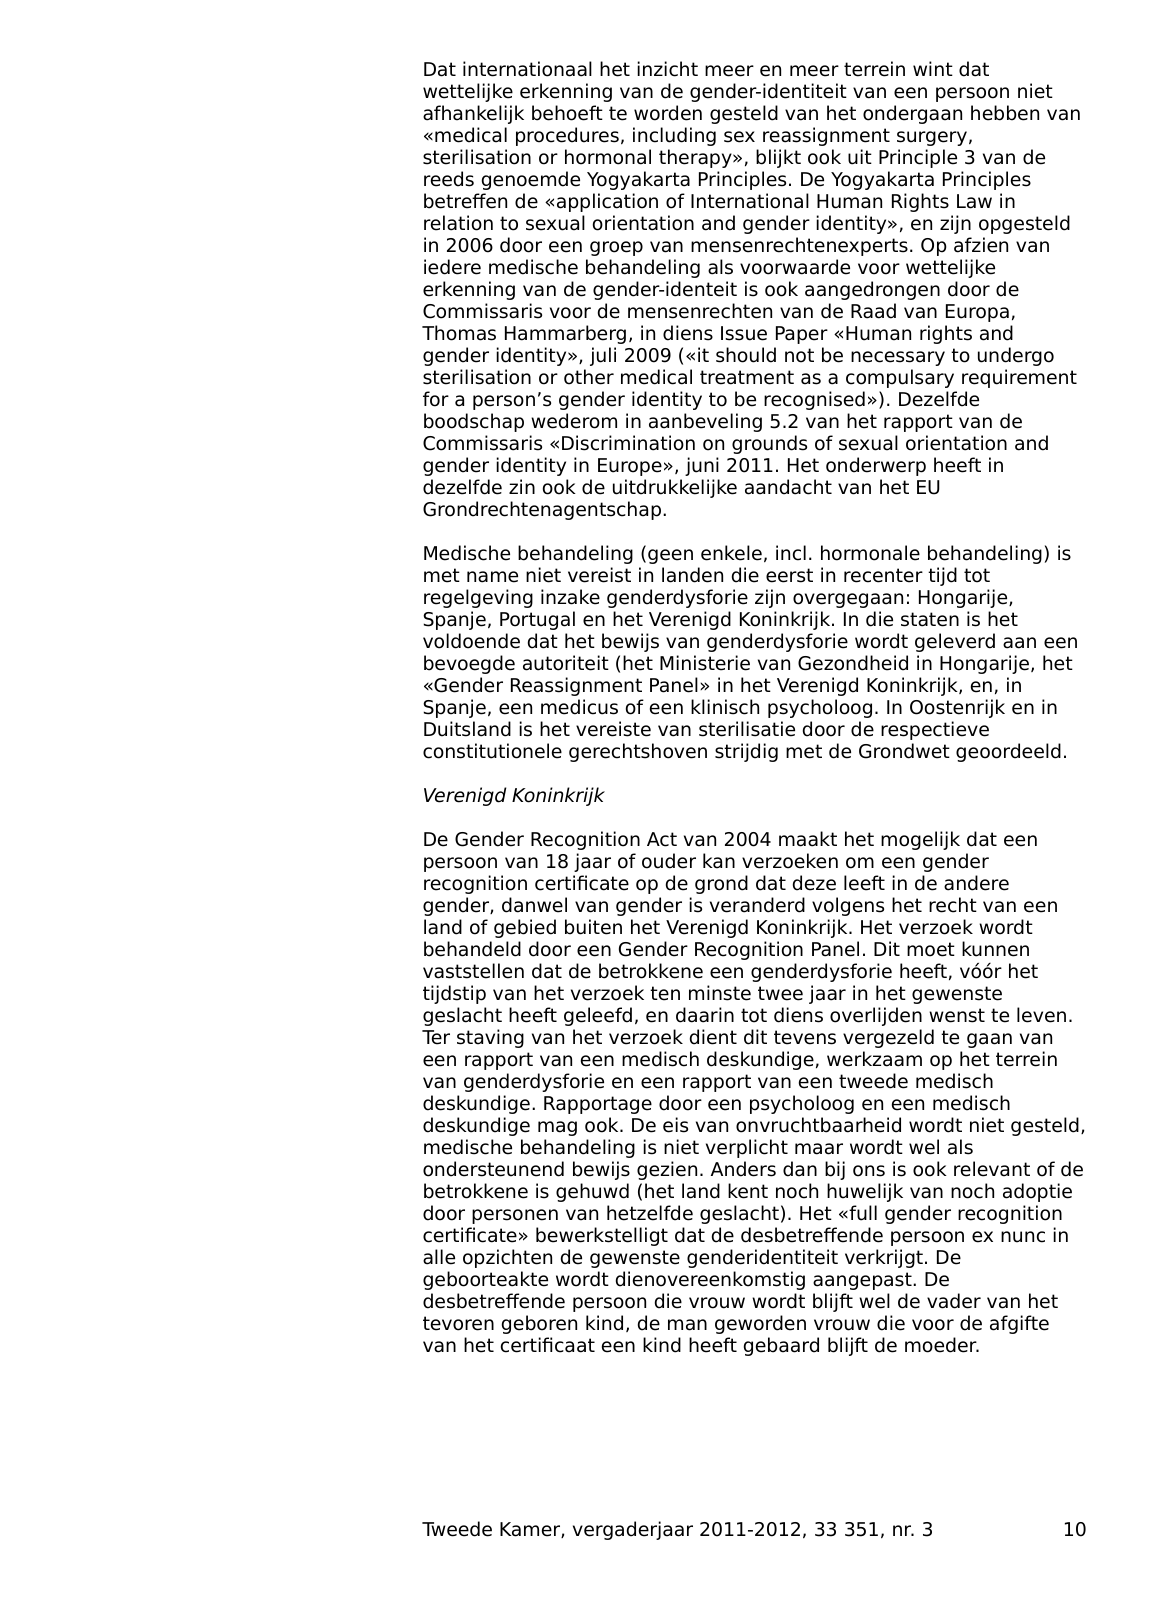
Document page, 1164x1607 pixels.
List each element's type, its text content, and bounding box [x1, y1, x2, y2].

text Medische behandeling (geen enkele, incl. hormonale behandeling) is met name niet vereist in landen die eerst in recenter tijd tot regelgeving inzake genderdysforie zijn overgegaan: Hongarije, Spanje, Portugal en het Verenigd Koninkrijk. In die staten is het voldoende dat het bewijs van genderdysforie wordt geleverd aan een bevoegde autoriteit (het Ministerie van Gezondheid in Hongarije, het «Gender Reassignment Panel» in het Verenigd Koninkrijk, en, in Spanje, een medicus of een klinisch psycholoog. In Oostenrijk en in Duitsland is het vereiste van sterilisatie door de respectieve constitutionele gerechtshoven strijdig met de Grondwet geoordeeld. [422, 543, 1087, 763]
text Dat internationaal het inzicht meer en meer terrein wint dat wettelijke erkenning van de gender-identiteit van een persoon niet afhankelijk behoeft te worden gesteld van het ondergaan hebben van «medical procedures, including sex reassignment surgery, sterilisation or hormonal therapy», blijkt ook uit Principle 3 van de reeds genoemde Yogyakarta Principles. De Yogyakarta Principles betreffen de «application of International Human Rights Law in relation to sexual orientation and gender identity», en zijn opgesteld in 2006 door een groep van mensenrechtenexperts. Op afzien van iedere medische behandeling als voorwaarde voor wettelijke erkenning van de gender-identeit is ook aangedrongen door de Commissaris voor de mensenrechten van de Raad van Europa, Thomas Hammarberg, in diens Issue Paper «Human rights and gender identity», juli 2009 («it should not be necessary to undergo sterilisation or other medical treatment as a compulsary requirement for a person’s gender identity to be recognised»). Dezelfde boodschap wederom in aanbeveling 5.2 van het rapport van de Commissaris «Discrimination on grounds of sexual orientation and gender identity in Europe», juni 2011. Het onderwerp heeft in dezelfde zin ook de uitdrukkelijke aandacht van het EU Grondrechtenagentschap. [422, 59, 1087, 521]
subtitle Verenigd Koninkrijk [422, 785, 1087, 807]
text De Gender Recognition Act van 2004 maakt het mogelijk dat een persoon van 18 jaar of ouder kan verzoeken om een gender recognition certificate op de grond dat deze leeft in de andere gender, danwel van gender is veranderd volgens het recht van een land of gebied buiten het Verenigd Koninkrijk. Het verzoek wordt behandeld door een Gender Recognition Panel. Dit moet kunnen vaststellen dat de betrokkene een genderdysforie heeft, vóór het tijdstip van het verzoek ten minste twee jaar in het gewenste geslacht heeft geleefd, en daarin tot diens overlijden wenst te leven. Ter staving van het verzoek dient dit tevens vergezeld te gaan van een rapport van een medisch deskundige, werkzaam op het terrein van genderdysforie en een rapport van een tweede medisch deskundige. Rapportage door een psycholoog en een medisch deskundige mag ook. De eis van onvruchtbaarheid wordt niet gesteld, medische behandeling is niet verplicht maar wordt wel als ondersteunend bewijs gezien. Anders dan bij ons is ook relevant of de betrokkene is gehuwd (het land kent noch huwelijk van noch adoptie door personen van hetzelfde geslacht). Het «full gender recognition certificate» bewerkstelligt dat de desbetreffende persoon ex nunc in alle opzichten de gewenste genderidentiteit verkrijgt. De geboorteakte wordt dienovereenkomstig aangepast. De desbetreffende persoon die vrouw wordt blijft wel de vader van het tevoren geboren kind, de man geworden vrouw die voor de afgifte van het certificaat een kind heeft gebaard blijft de moeder. [422, 829, 1087, 1356]
